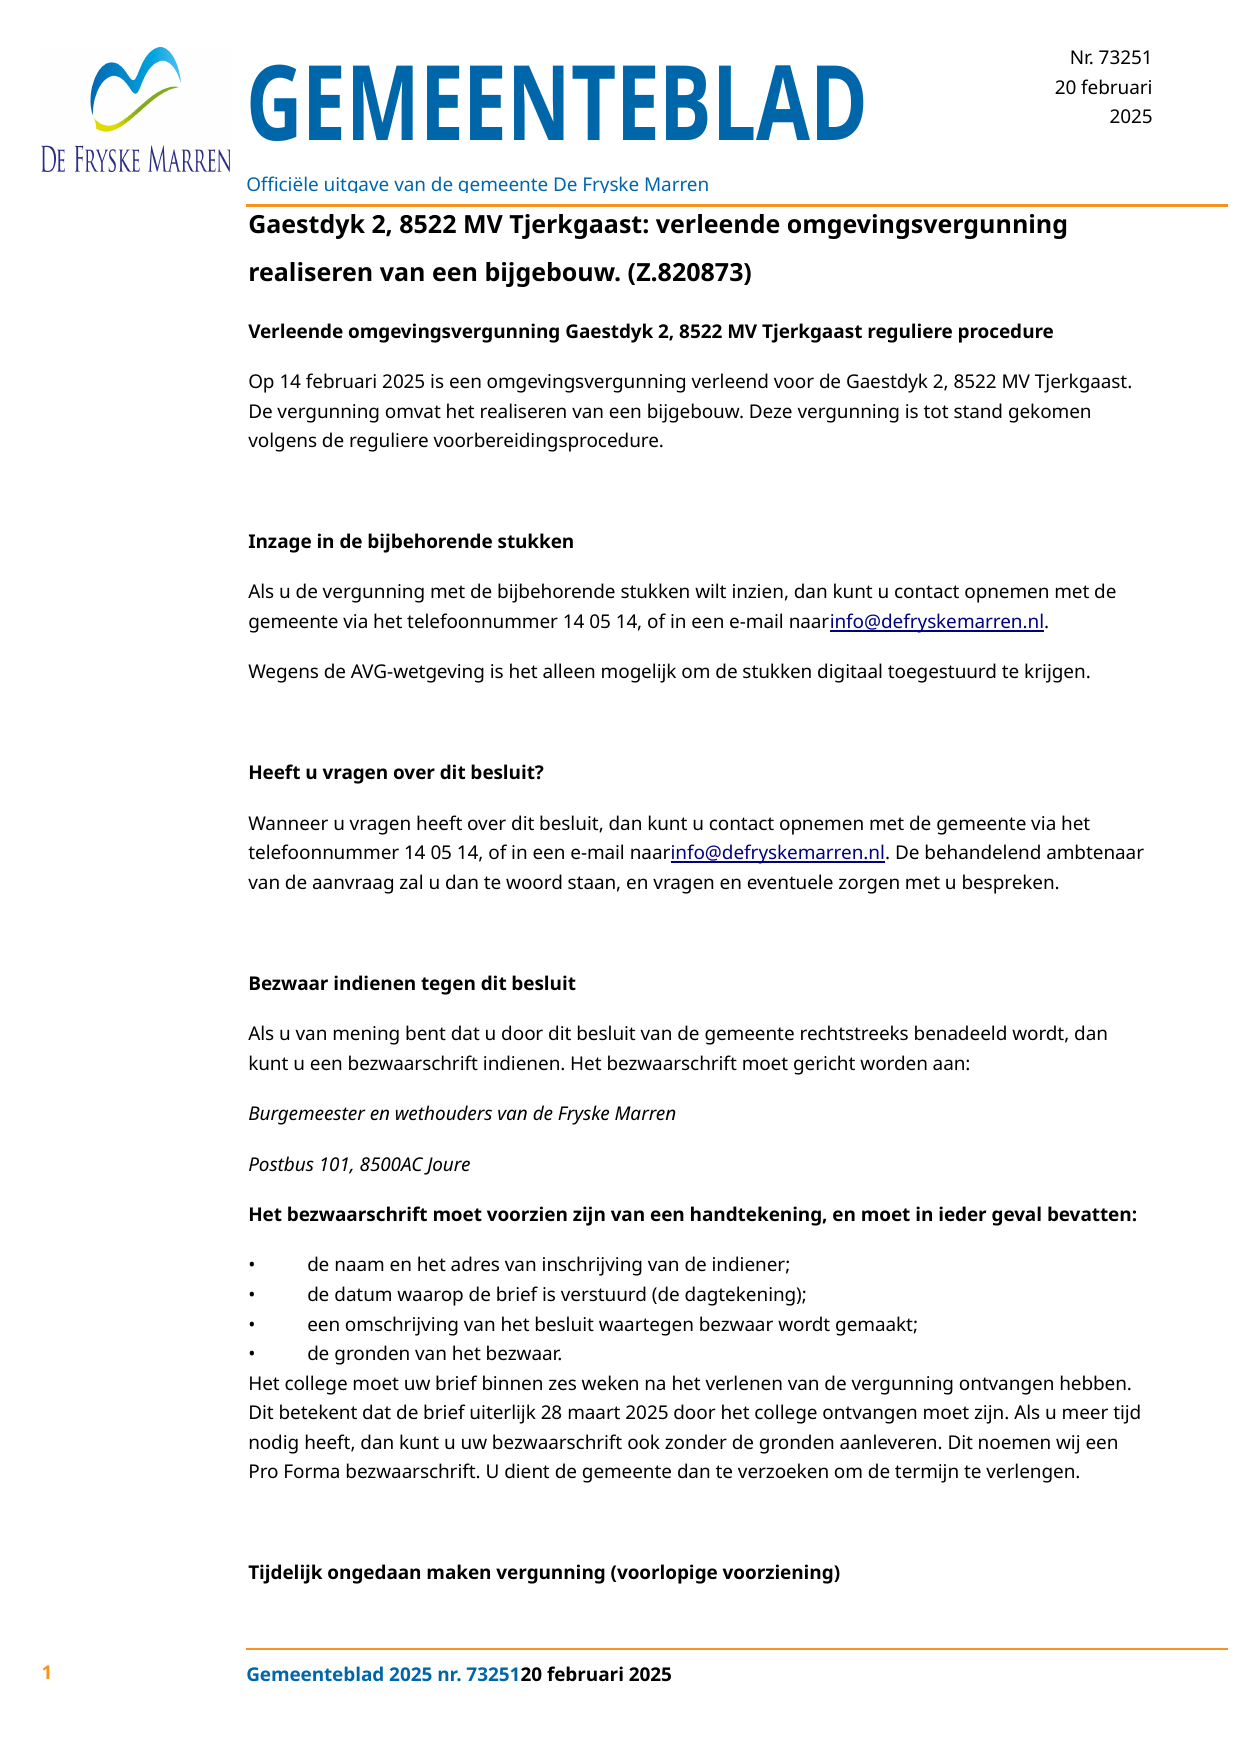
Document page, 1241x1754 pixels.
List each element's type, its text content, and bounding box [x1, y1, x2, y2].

text Verleende omgevingsvergunning Gaestdyk 2, 8522 MV Tjerkgaast reguliere procedure [248, 318, 1152, 344]
text Burgemeester en wethouders van de Fryske Marren [248, 1100, 1152, 1126]
text Als u de vergunning met de bijbehorende stukken wilt inzien, dan kunt u contact opnemen met de gemeente via het telefoonnummer 14 05 14, of in een e-mail naarinfo@defryskemarren.nl. [248, 579, 1152, 634]
text Het bezwaarschrift moet voorzien zijn van een handtekening, en moet in ieder geval bevatten: [248, 1201, 1152, 1227]
text Wanneer u vragen heeft over dit besluit, dan kunt u contact opnemen met de gemeente via het telefoonnummer 14 05 14, of in een e-mail naarinfo@defryskemarren.nl. De behandelend ambtenaar van de aanvraag zal u dan te woord staan, en vragen en eventuele zorgen met u bespreken. [248, 810, 1152, 895]
text Als u van mening bent dat u door dit besluit van de gemeente rechtstreeks benadeeld wordt, dan kunt u een bezwaarschrift indienen. Het bezwaarschrift moet gericht worden aan: [248, 1020, 1152, 1076]
picture [41, 47, 231, 172]
text Bezwaar indienen tegen dit besluit [248, 970, 1152, 996]
text Het college moet uw brief binnen zes weken na het verlenen van de vergunning ontvangen hebben. Dit betekent dat de brief uiterlijk 28 maart 2025 door het college ontvangen moet zijn. Als u meer tijd nodig heeft, dan kunt u uw bezwaarschrift ook zonder de gronden aanleveren. Dit noemen wij een Pro Forma bezwaarschrift. U dient de gemeente dan te verzoeken om de termijn te verlengen. [248, 1370, 1152, 1484]
text Gaestdyk 2, 8522 MV Tjerkgaast: verleende omgevingsvergunning realiseren van een bijgebouw. (Z.820873) [248, 207, 1152, 288]
text Postbus 101, 8500AC Joure [248, 1151, 1152, 1177]
list de datum waarop de brief is verstuurd (de dagtekening); [248, 1281, 1152, 1307]
text Heeft u vragen over dit besluit? [248, 759, 1152, 785]
text Wegens de AVG-wetgeving is het alleen mogelijk om de stukken digitaal toegestuurd te krijgen. [248, 659, 1152, 684]
list een omschrijving van het besluit waartegen bezwaar wordt gemaakt; [248, 1311, 1152, 1337]
text Inzage in de bijbehorende stukken [248, 528, 1152, 554]
text Tijdelijk ongedaan maken vergunning (voorlopige voorziening) [248, 1559, 1152, 1585]
list de gronden van het bezwaar. [248, 1340, 1152, 1366]
text Op 14 februari 2025 is een omgevingsvergunning verleend voor de Gaestdyk 2, 8522 MV Tjerkgaast. De vergunning omvat het realiseren van een bijgebouw. Deze vergunning is tot stand gekomen volgens de reguliere voorbereidingsprocedure. [248, 368, 1152, 453]
list de naam en het adres van inschrijving van de indiener; [248, 1252, 1152, 1277]
